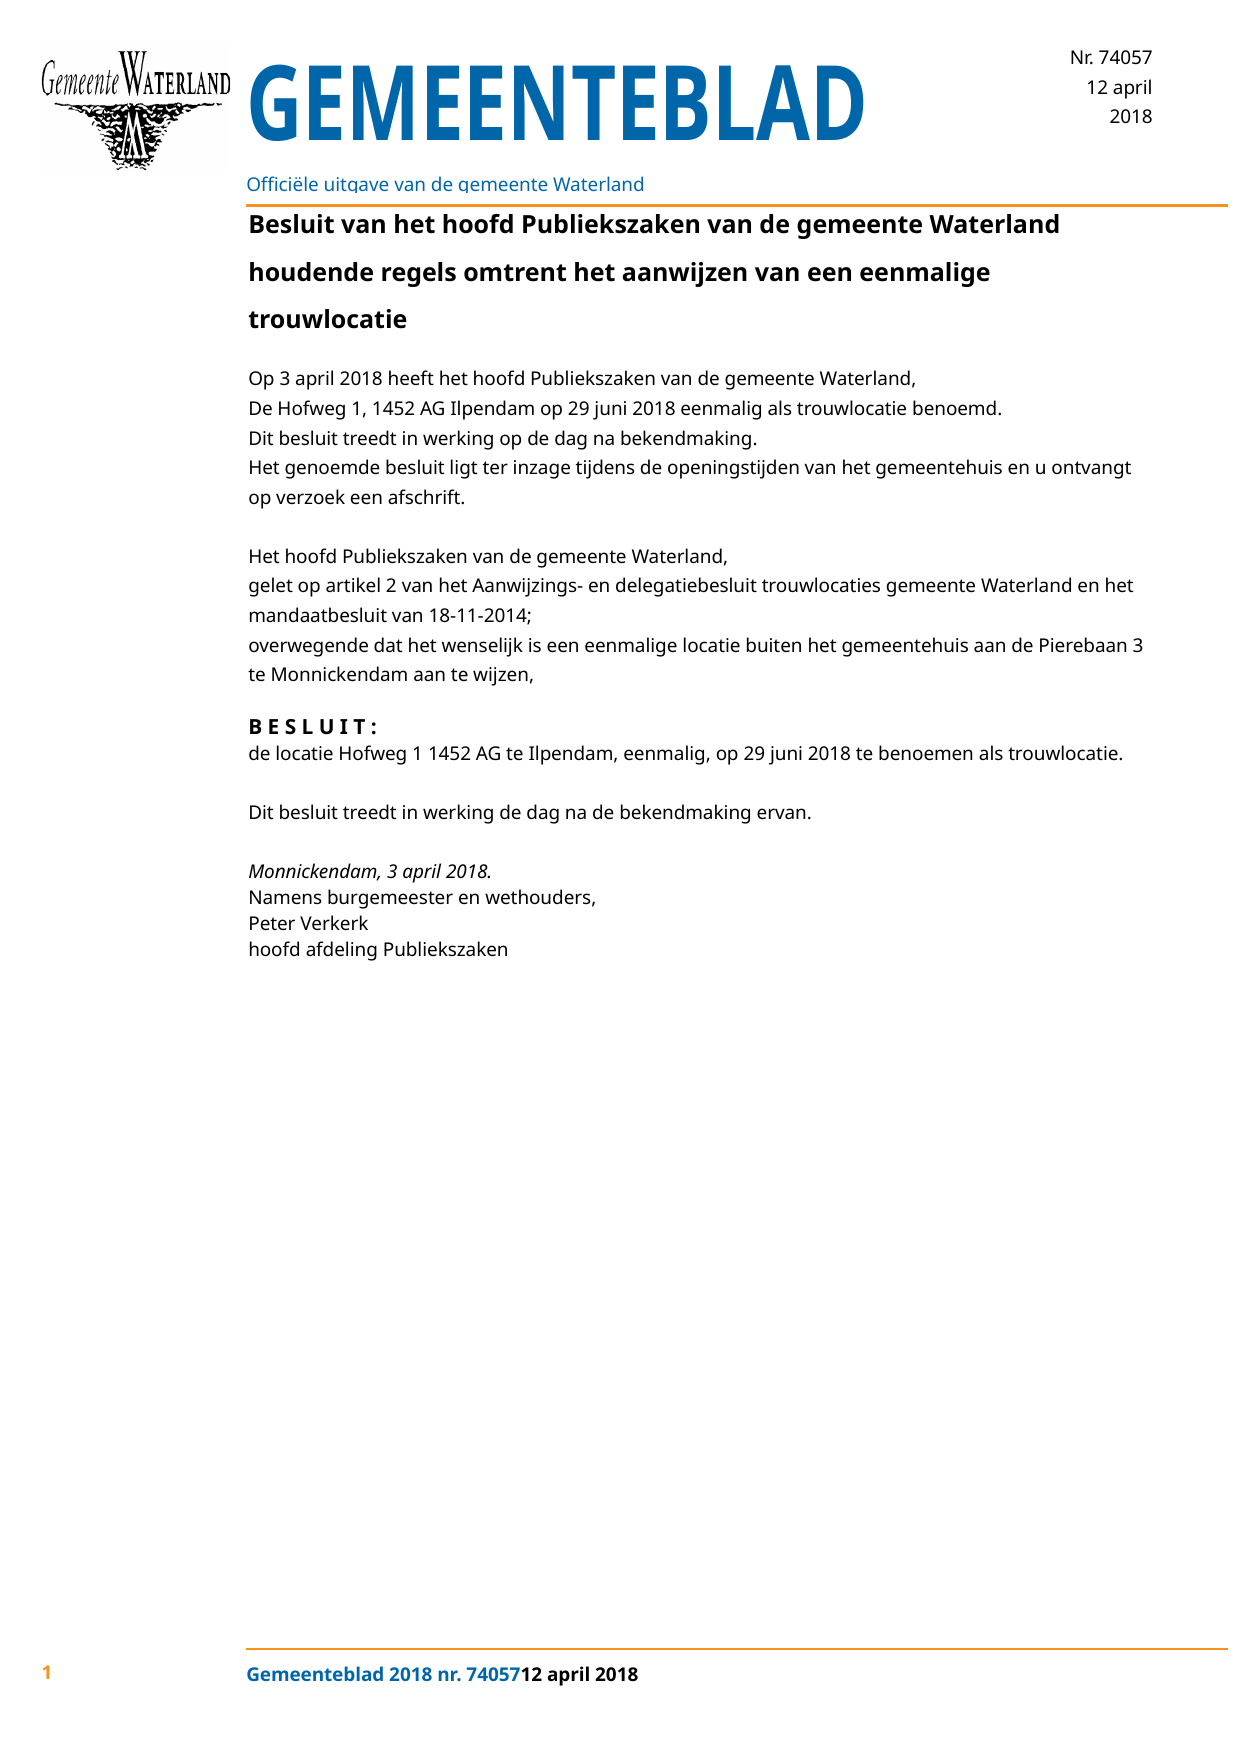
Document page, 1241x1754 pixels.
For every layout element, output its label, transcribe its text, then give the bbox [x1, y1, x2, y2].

text Het genoemde besluit ligt ter inzage tijdens de openingstijden van het gemeentehuis en u ontvangt op verzoek een afschrift. [248, 454, 1152, 509]
text De Hofweg 1, 1452 AG Ilpendam op 29 juni 2018 eenmalig als trouwlocatie benoemd. [248, 395, 1152, 421]
picture [41, 47, 231, 172]
text Dit besluit treedt in werking op de dag na bekendmaking. [248, 425, 1152, 450]
text hoofd afdeling Publiekszaken [248, 936, 1152, 961]
text Namens burgemeester en wethouders, [248, 884, 1152, 910]
text overwegende dat het wenselijk is een eenmalige locatie buiten het gemeentehuis aan de Pierebaan 3 te Monnickendam aan te wijzen, [248, 632, 1152, 687]
text de locatie Hofweg 1 1452 AG te Ilpendam, eenmalig, op 29 juni 2018 te benoemen als trouwlocatie. [248, 740, 1152, 766]
text B E S L U I T : [248, 712, 1152, 740]
text Peter Verkerk [248, 910, 1152, 936]
text gelet op artikel 2 van het Aanwijzings- en delegatiebesluit trouwlocaties gemeente Waterland en het mandaatbesluit van 18-11-2014; [248, 573, 1152, 628]
text Besluit van het hoofd Publiekszaken van de gemeente Waterland houdende regels omtrent het aanwijzen van een eenmalige trouwlocatie [248, 207, 1152, 336]
text Monnickendam, 3 april 2018. [248, 858, 1152, 884]
text Op 3 april 2018 heeft het hoofd Publiekszaken van de gemeente Waterland, [248, 366, 1152, 391]
text Dit besluit treedt in werking de dag na de bekendmaking ervan. [248, 799, 1152, 825]
text Het hoofd Publiekszaken van de gemeente Waterland, [248, 543, 1152, 569]
